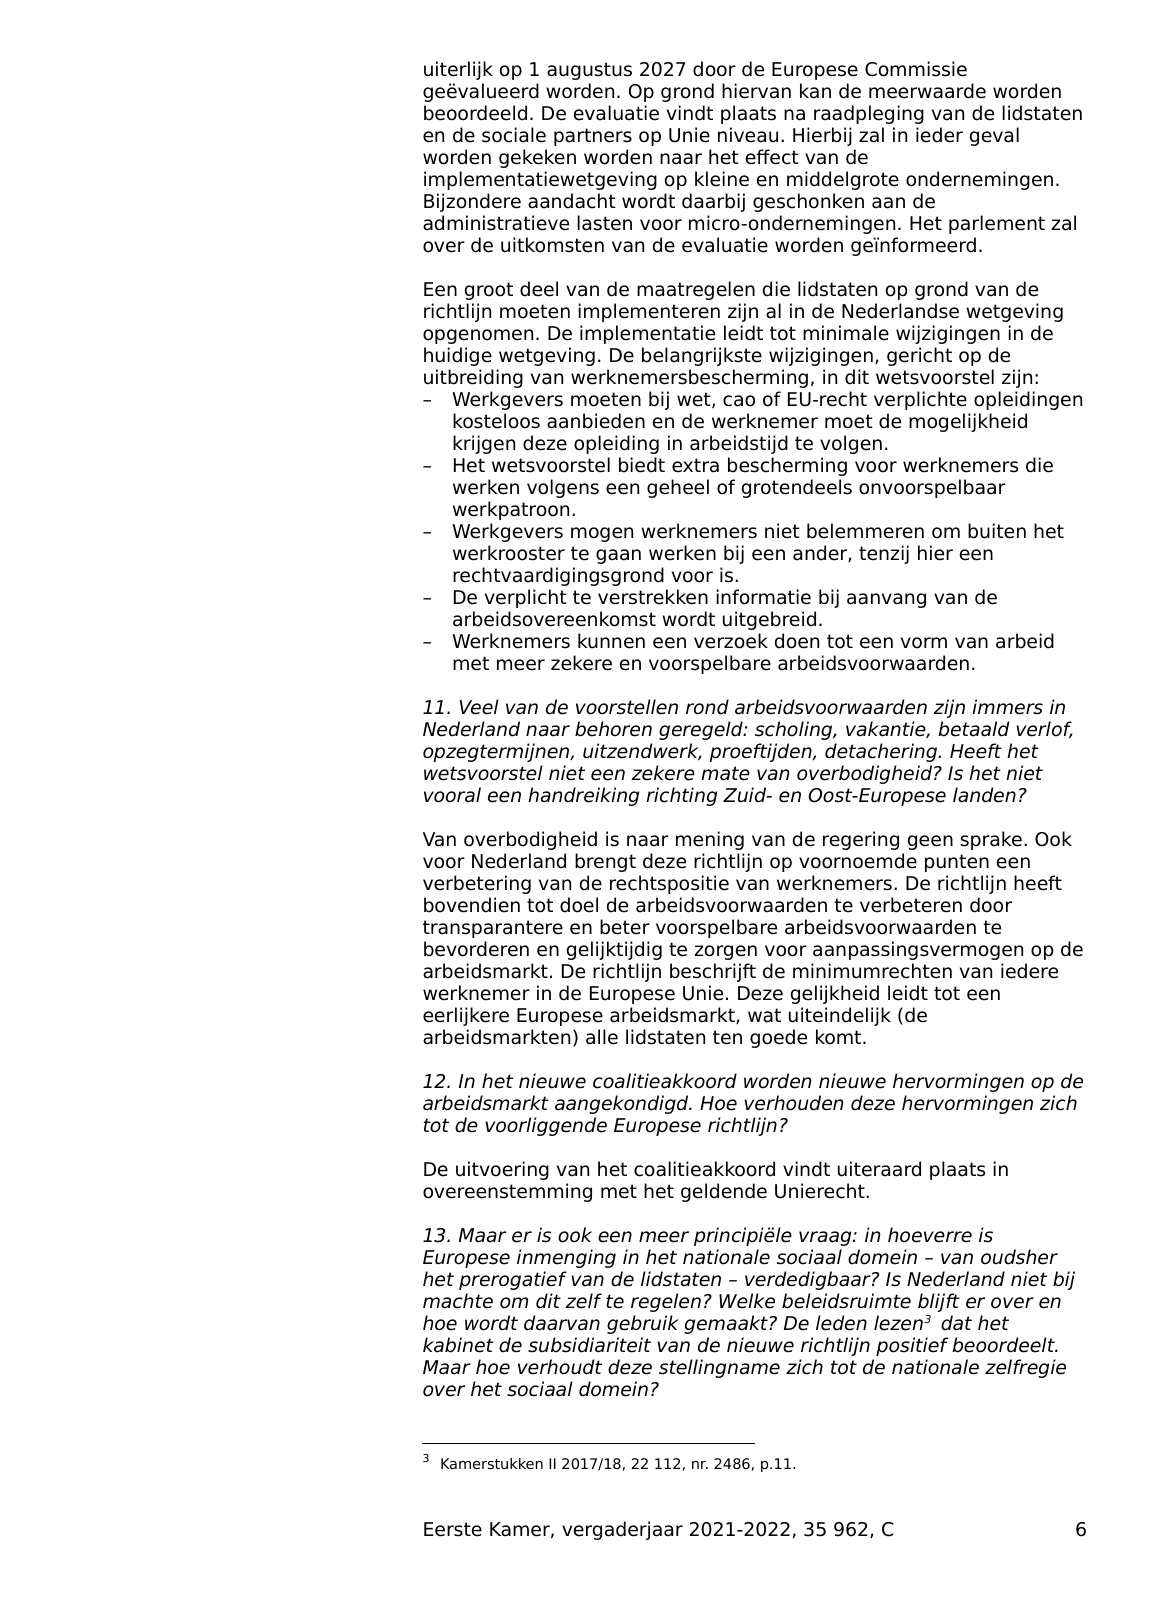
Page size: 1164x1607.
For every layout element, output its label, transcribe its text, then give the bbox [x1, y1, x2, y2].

text – Werkgevers mogen werknemers niet belemmeren om buiten het werkrooster te gaan werken bij een ander, tenzij hier een rechtvaardigingsgrond voor is. [422, 521, 1087, 587]
text – Het wetsvoorstel biedt extra bescherming voor werknemers die werken volgens een geheel of grotendeels onvoorspelbaar werkpatroon. [422, 455, 1087, 521]
text uiterlijk op 1 augustus 2027 door de Europese Commissie geëvalueerd worden. Op grond hiervan kan de meerwaarde worden beoordeeld. De evaluatie vindt plaats na raadpleging van de lidstaten en de sociale partners op Unie niveau. Hierbij zal in ieder geval worden gekeken worden naar het effect van de implementatiewetgeving op kleine en middelgrote ondernemingen. Bijzondere aandacht wordt daarbij geschonken aan de administratieve lasten voor micro-ondernemingen. Het parlement zal over de uitkomsten van de evaluatie worden geïnformeerd. [422, 59, 1087, 257]
text 12. In het nieuwe coalitieakkoord worden nieuwe hervormingen op de arbeidsmarkt aangekondigd. Hoe verhouden deze hervormingen zich tot de voorliggende Europese richtlijn? [422, 1071, 1087, 1137]
text Kamerstukken II 2017/18, 22 112, nr. 2486, p.11. [422, 1452, 1087, 1474]
text 13. Maar er is ook een meer principiële vraag: in hoeverre is Europese inmenging in het nationale sociaal domein – van oudsher het prerogatief van de lidstaten – verdedigbaar? Is Nederland niet bij machte om dit zelf te regelen? Welke beleidsruimte blijft er over en hoe wordt daarvan gebruik gemaakt? De leden lezen dat het kabinet de subsidiariteit van de nieuwe richtlijn positief beoordeelt. Maar hoe verhoudt deze stellingname zich tot de nationale zelfregie over het sociaal domein? [422, 1225, 1087, 1401]
text – De verplicht te verstrekken informatie bij aanvang van de arbeidsovereenkomst wordt uitgebreid. [422, 587, 1087, 631]
text 11. Veel van de voorstellen rond arbeidsvoorwaarden zijn immers in Nederland naar behoren geregeld: scholing, vakantie, betaald verlof, opzegtermijnen, uitzendwerk, proeftijden, detachering. Heeft het wetsvoorstel niet een zekere mate van overbodigheid? Is het niet vooral een handreiking richting Zuid- en Oost-Europese landen? [422, 697, 1087, 807]
text – Werknemers kunnen een verzoek doen tot een vorm van arbeid met meer zekere en voorspelbare arbeidsvoorwaarden. [422, 631, 1087, 675]
text Van overbodigheid is naar mening van de regering geen sprake. Ook voor Nederland brengt deze richtlijn op voornoemde punten een verbetering van de rechtspositie van werknemers. De richtlijn heeft bovendien tot doel de arbeidsvoorwaarden te verbeteren door transparantere en beter voorspelbare arbeidsvoorwaarden te bevorderen en gelijktijdig te zorgen voor aanpassingsvermogen op de arbeidsmarkt. De richtlijn beschrijft de minimumrechten van iedere werknemer in de Europese Unie. Deze gelijkheid leidt tot een eerlijkere Europese arbeidsmarkt, wat uiteindelijk (de arbeidsmarkten) alle lidstaten ten goede komt. [422, 829, 1087, 1049]
text Een groot deel van de maatregelen die lidstaten op grond van de richtlijn moeten implementeren zijn al in de Nederlandse wetgeving opgenomen. De implementatie leidt tot minimale wijzigingen in de huidige wetgeving. De belangrijkste wijzigingen, gericht op de uitbreiding van werknemersbescherming, in dit wetsvoorstel zijn: [422, 279, 1087, 389]
text De uitvoering van het coalitieakkoord vindt uiteraard plaats in overeenstemming met het geldende Unierecht. [422, 1159, 1087, 1203]
text – Werkgevers moeten bij wet, cao of EU-recht verplichte opleidingen kosteloos aanbieden en de werknemer moet de mogelijkheid krijgen deze opleiding in arbeidstijd te volgen. [422, 389, 1087, 455]
